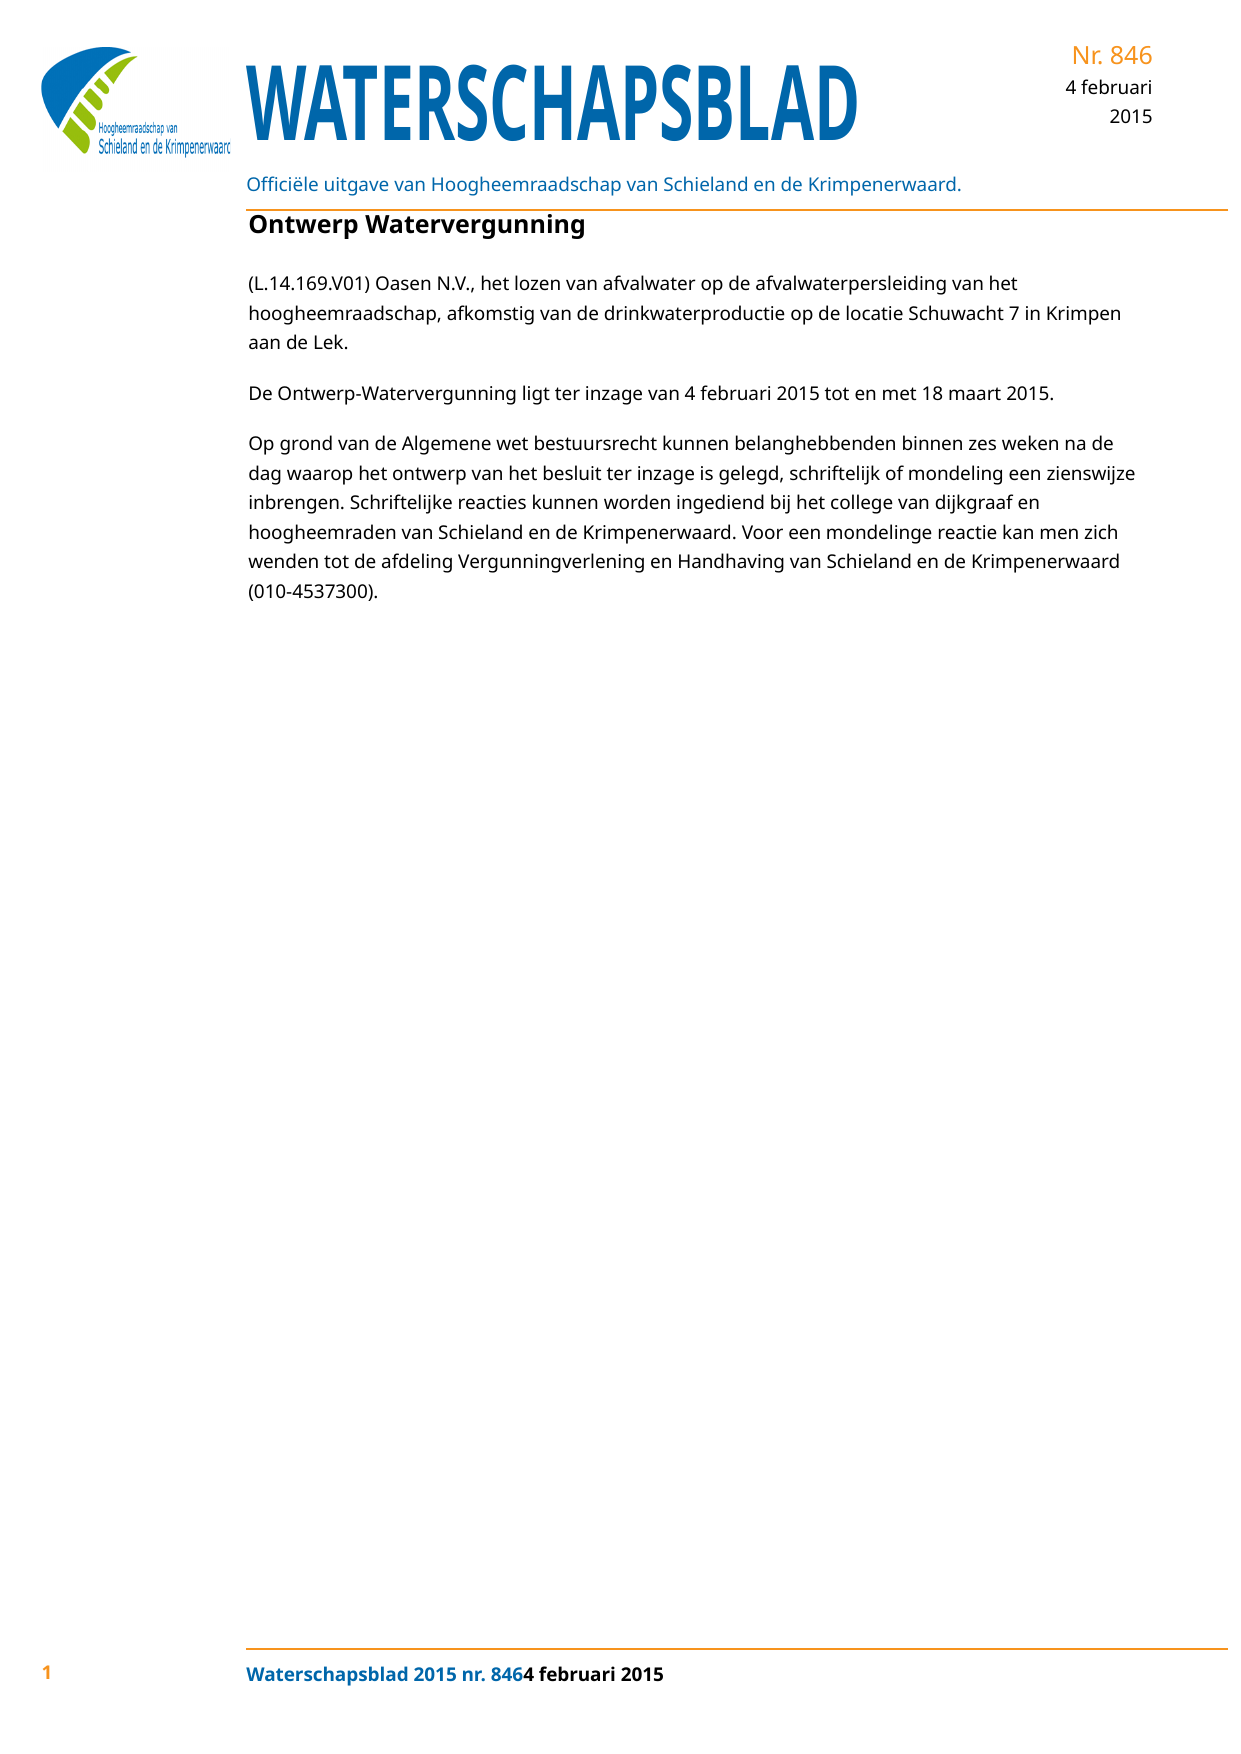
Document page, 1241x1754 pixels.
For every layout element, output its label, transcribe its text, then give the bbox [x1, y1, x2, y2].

text Op grond van de Algemene wet bestuursrecht kunnen belanghebbenden binnen zes weken na de dag waarop het ontwerp van het besluit ter inzage is gelegd, schriftelijk of mondeling een zienswijze inbrengen. Schriftelijke reacties kunnen worden ingediend bij het college van dijkgraaf en hoogheemraden van Schieland en de Krimpenerwaard. Voor een mondelinge reactie kan men zich wenden tot de afdeling Vergunningverlening en Handhaving van Schieland en de Krimpenerwaard (010-4537300). [248, 430, 1152, 604]
text De Ontwerp-Watervergunning ligt ter inzage van 4 februari 2015 tot en met 18 maart 2015. [248, 380, 1152, 406]
picture [41, 47, 231, 172]
text Ontwerp Watervergunning [248, 211, 1152, 241]
text (L.14.169.V01) Oasen N.V., het lozen van afvalwater op de afvalwaterpersleiding van het hoogheemraadschap, afkomstig van de drinkwaterproductie op de locatie Schuwacht 7 in Krimpen aan de Lek. [248, 270, 1152, 355]
